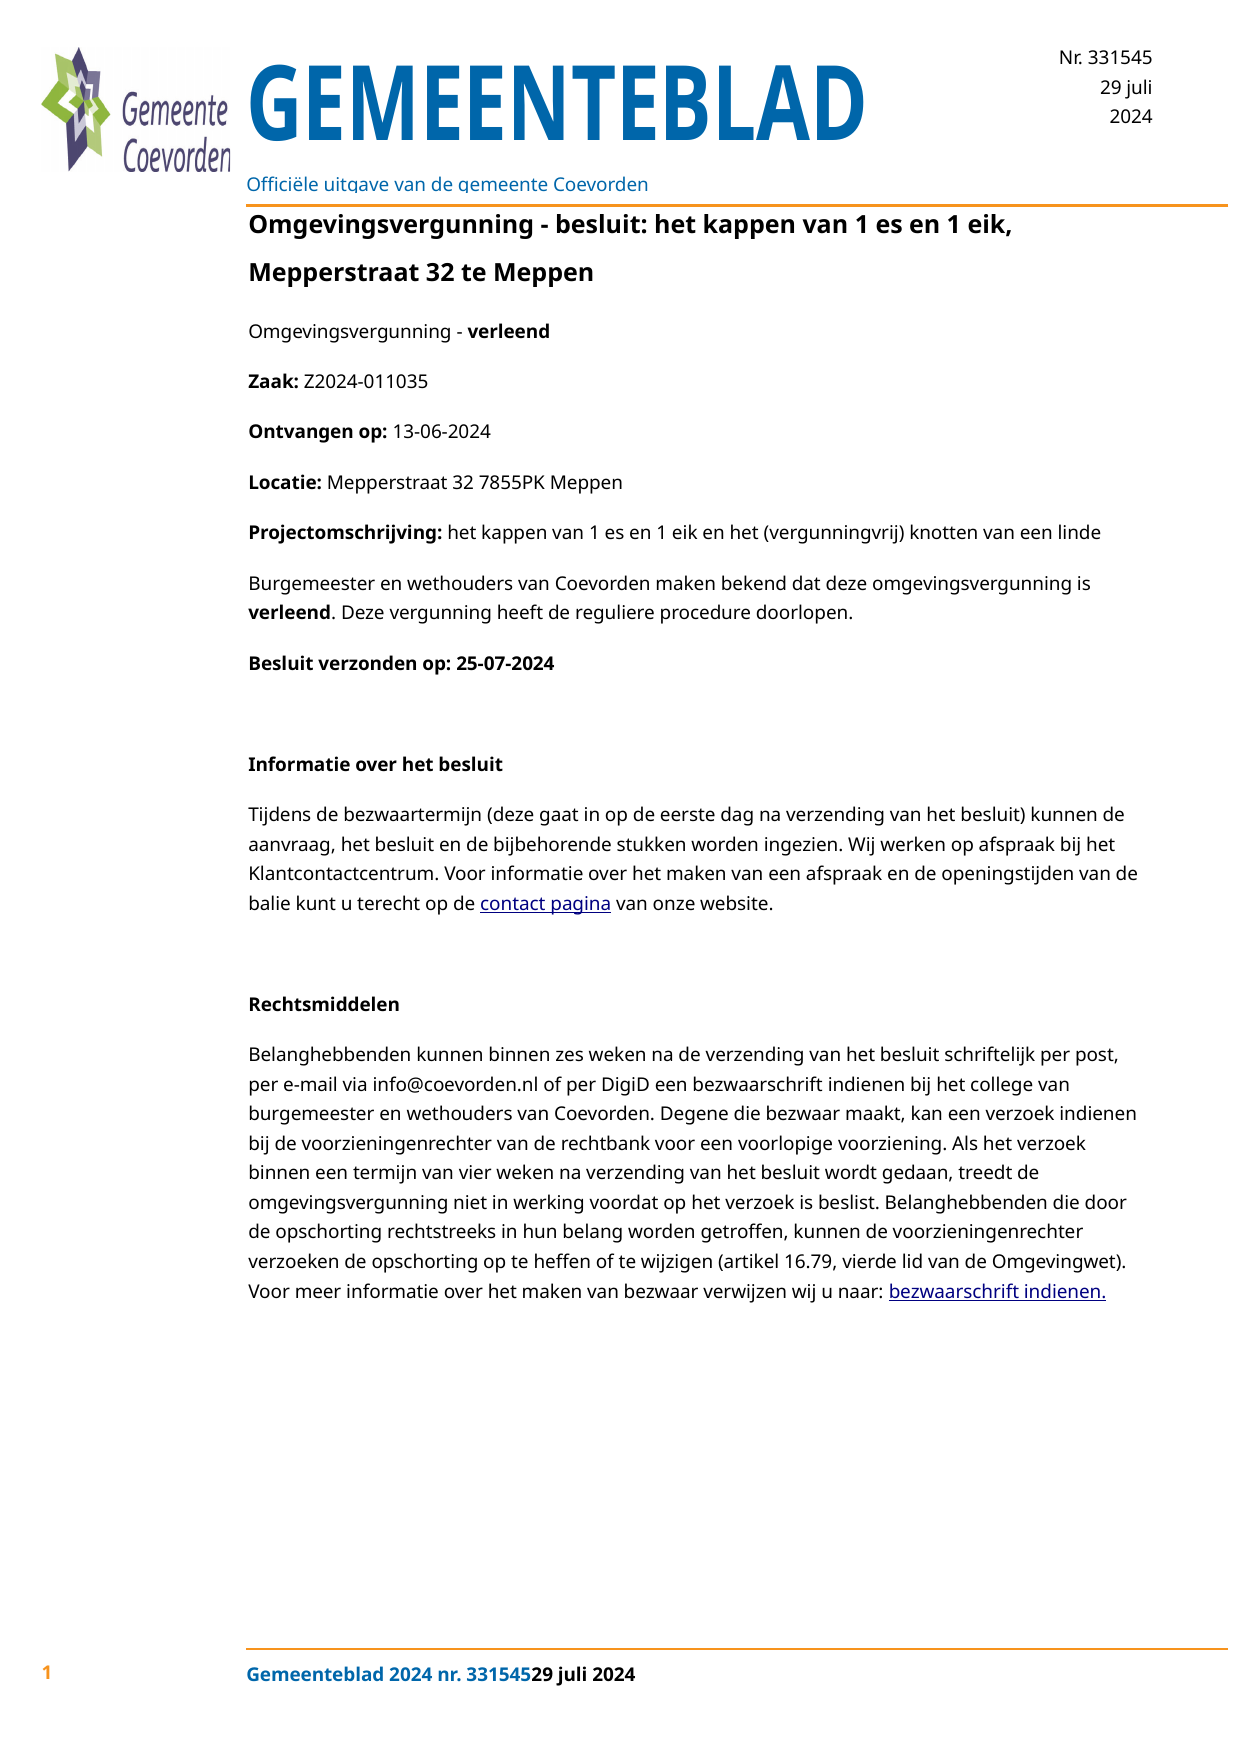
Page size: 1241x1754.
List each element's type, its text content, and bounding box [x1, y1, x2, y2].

text Locatie: Mepperstraat 32 7855PK Meppen [248, 469, 1152, 495]
text Ontvangen op: 13-06-2024 [248, 419, 1152, 444]
text Omgevingsvergunning - verleend [248, 318, 1152, 344]
text Informatie over het besluit [248, 751, 1152, 777]
text Omgevingsvergunning - besluit: het kappen van 1 es en 1 eik, Mepperstraat 32 te Meppen [248, 207, 1152, 288]
text Rechtsmiddelen [248, 991, 1152, 1017]
text Belanghebbenden kunnen binnen zes weken na de verzending van het besluit schriftelijk per post, per e-mail via info@coevorden.nl of per DigiD een bezwaarschrift indienen bij het college van burgemeester en wethouders van Coevorden. Degene die bezwaar maakt, kan een verzoek indienen bij de voorzieningenrechter van de rechtbank voor een voorlopige voorziening. Als het verzoek binnen een termijn van vier weken na verzending van het besluit wordt gedaan, treedt de omgevingsvergunning niet in werking voordat op het verzoek is beslist. Belanghebbenden die door de opschorting rechtstreeks in hun belang worden getroffen, kunnen de voorzieningenrechter verzoeken de opschorting op te heffen of te wijzigen (artikel 16.79, vierde lid van de Omgevingwet). Voor meer informatie over het maken van bezwaar verwijzen wij u naar: bezwaarschrift indienen. [248, 1041, 1152, 1304]
text Projectomschrijving: het kappen van 1 es en 1 eik en het (vergunningvrij) knotten van een linde [248, 519, 1152, 545]
text Zaak: Z2024-011035 [248, 368, 1152, 394]
text Besluit verzonden op: 25-07-2024 [248, 650, 1152, 676]
text Tijdens de bezwaartermijn (deze gaat in op de eerste dag na verzending van het besluit) kunnen de aanvraag, het besluit en de bijbehorende stukken worden ingezien. Wij werken op afspraak bij het Klantcontactcentrum. Voor informatie over het maken van een afspraak en de openingstijden van de balie kunt u terecht op de contact pagina van onze website. [248, 801, 1152, 916]
picture [41, 47, 231, 172]
text Burgemeester en wethouders van Coevorden maken bekend dat deze omgevingsvergunning is verleend. Deze vergunning heeft de reguliere procedure doorlopen. [248, 570, 1152, 625]
